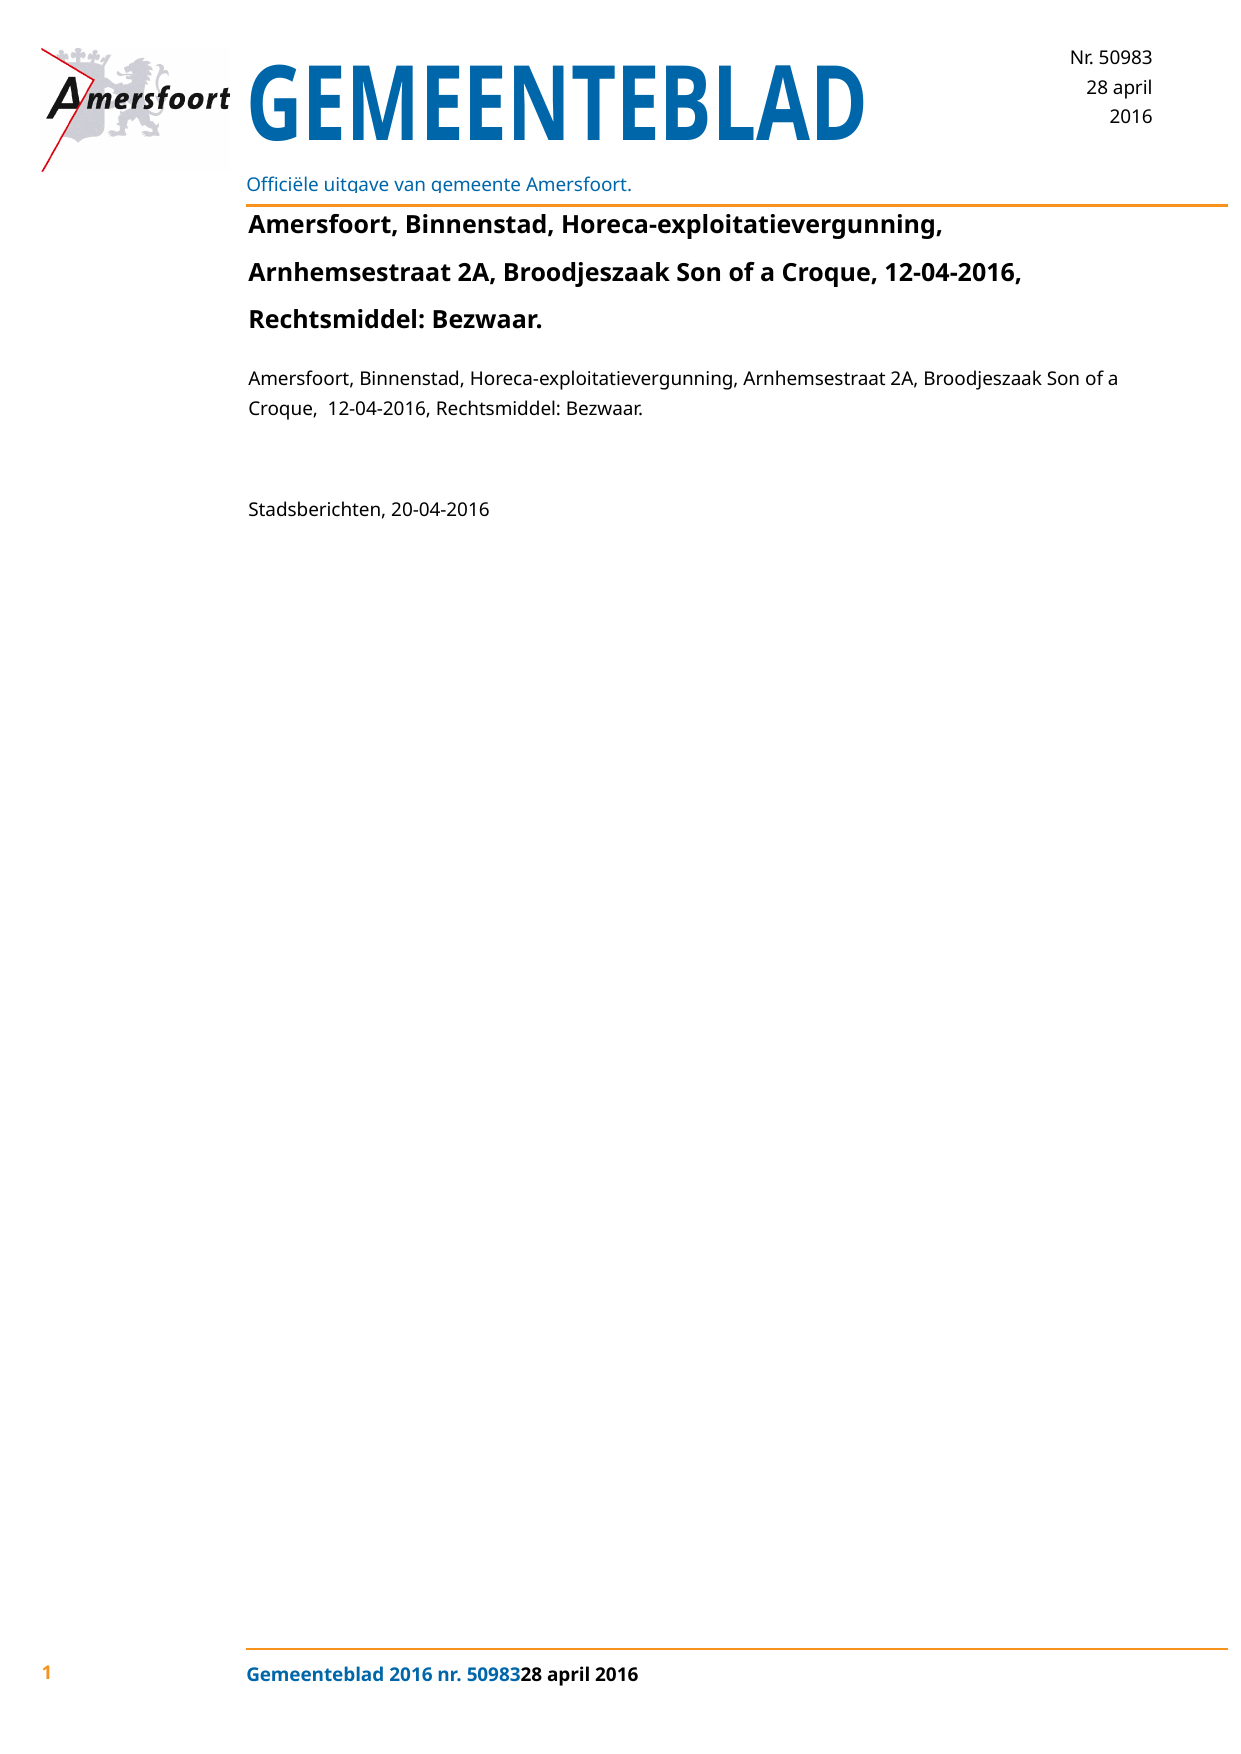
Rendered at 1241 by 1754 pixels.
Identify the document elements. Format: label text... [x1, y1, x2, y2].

text Amersfoort, Binnenstad, Horeca-exploitatievergunning, Arnhemsestraat 2A, Broodjeszaak Son of a Croque, 12-04-2016, Rechtsmiddel: Bezwaar. [248, 207, 1152, 336]
text Stadsberichten, 20-04-2016 [248, 496, 1152, 522]
text Amersfoort, Binnenstad, Horeca-exploitatievergunning, Arnhemsestraat 2A, Broodjeszaak Son of a Croque, 12-04-2016, Rechtsmiddel: Bezwaar. [248, 366, 1152, 421]
picture [41, 47, 231, 172]
